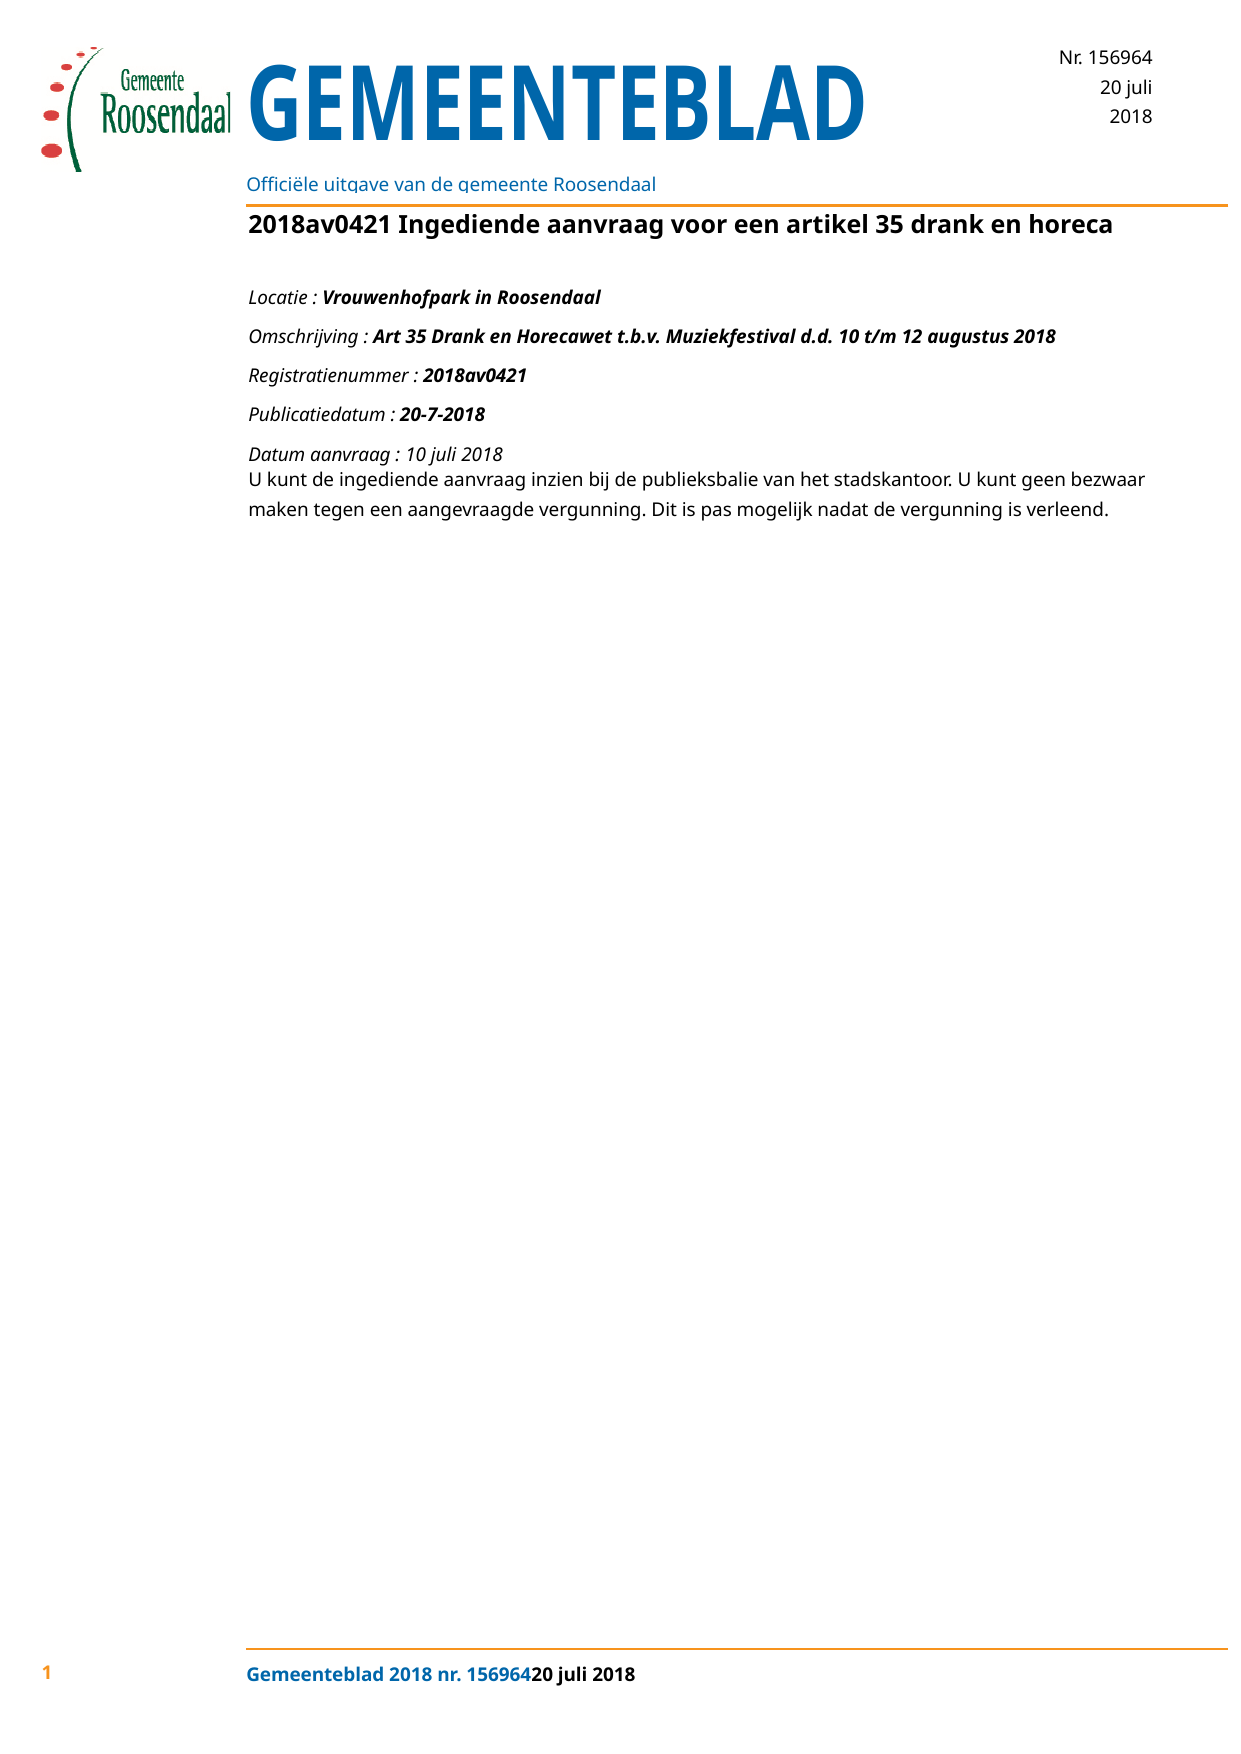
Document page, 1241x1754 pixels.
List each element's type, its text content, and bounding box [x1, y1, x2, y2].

text U kunt de ingediende aanvraag inzien bij de publieksbalie van het stadskantoor. U kunt geen bezwaar maken tegen een aangevraagde vergunning. Dit is pas mogelijk nadat de vergunning is verleend. [248, 467, 1152, 522]
text 2018av0421 Ingediende aanvraag voor een artikel 35 drank en horeca [248, 207, 1152, 241]
text Publicatiedatum : 20-7-2018 [248, 402, 1152, 427]
text Registratienummer : 2018av0421 [248, 362, 1152, 388]
text Omschrijving : Art 35 Drank en Horecawet t.b.v. Muziekfestival d.d. 10 t/m 12 augustus 2018 [248, 323, 1152, 349]
picture [41, 47, 231, 172]
text Datum aanvraag : 10 juli 2018 [248, 441, 1152, 467]
text Locatie : Vrouwenhofpark in Roosendaal [248, 284, 1152, 309]
